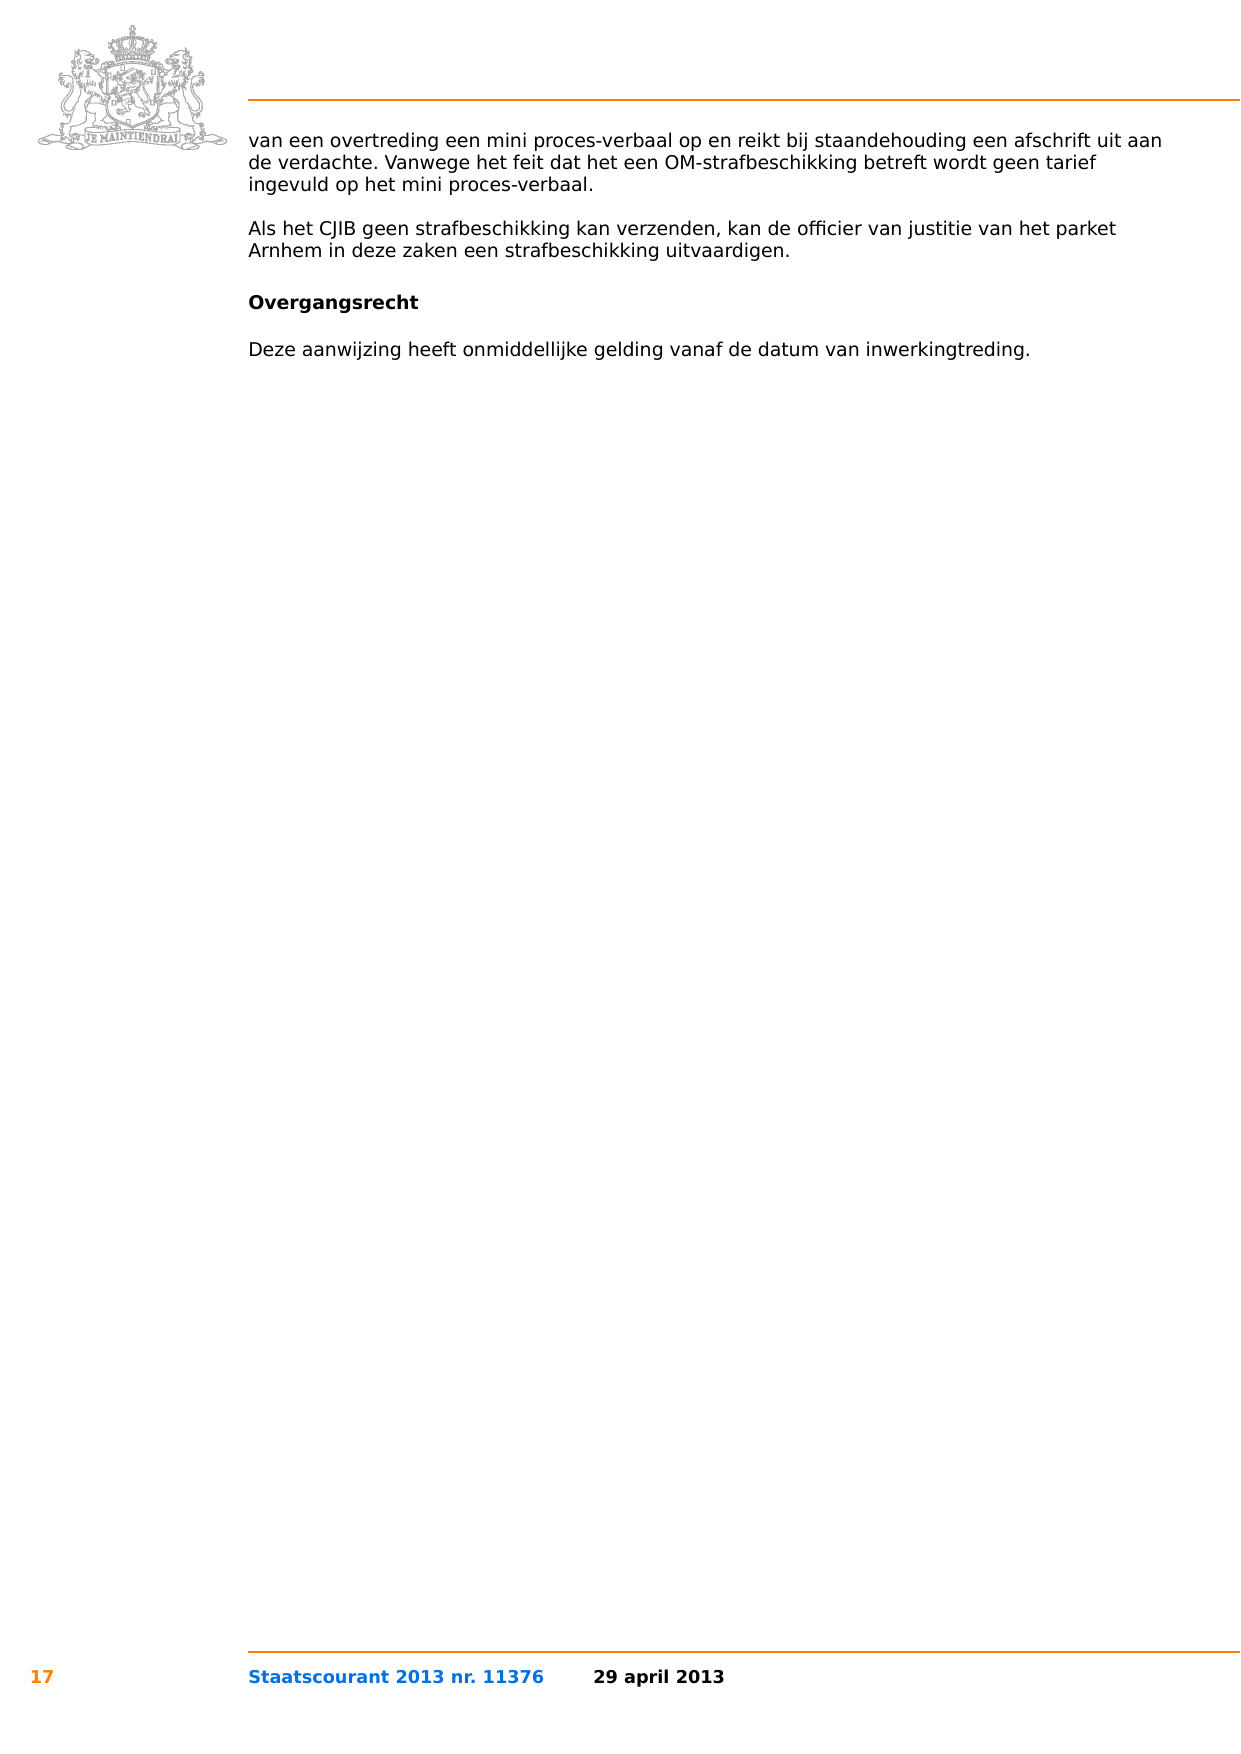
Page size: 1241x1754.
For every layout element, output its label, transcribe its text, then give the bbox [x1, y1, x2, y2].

text van een overtreding een mini proces-verbaal op en reikt bij staandehouding een afschrift uit aan de verdachte. Vanwege het feit dat het een OM-strafbeschikking betreft wordt geen tarief ingevuld op het mini proces-verbaal. [248, 130, 1163, 196]
picture [38, 25, 227, 150]
subtitle Overgangsrecht [248, 292, 1163, 314]
text Deze aanwijzing heeft onmiddellijke gelding vanaf de datum van inwerkingtreding. [248, 339, 1163, 361]
text Als het CJIB geen strafbeschikking kan verzenden, kan de officier van justitie van het parket Arnhem in deze zaken een strafbeschikking uitvaardigen. [248, 218, 1163, 262]
